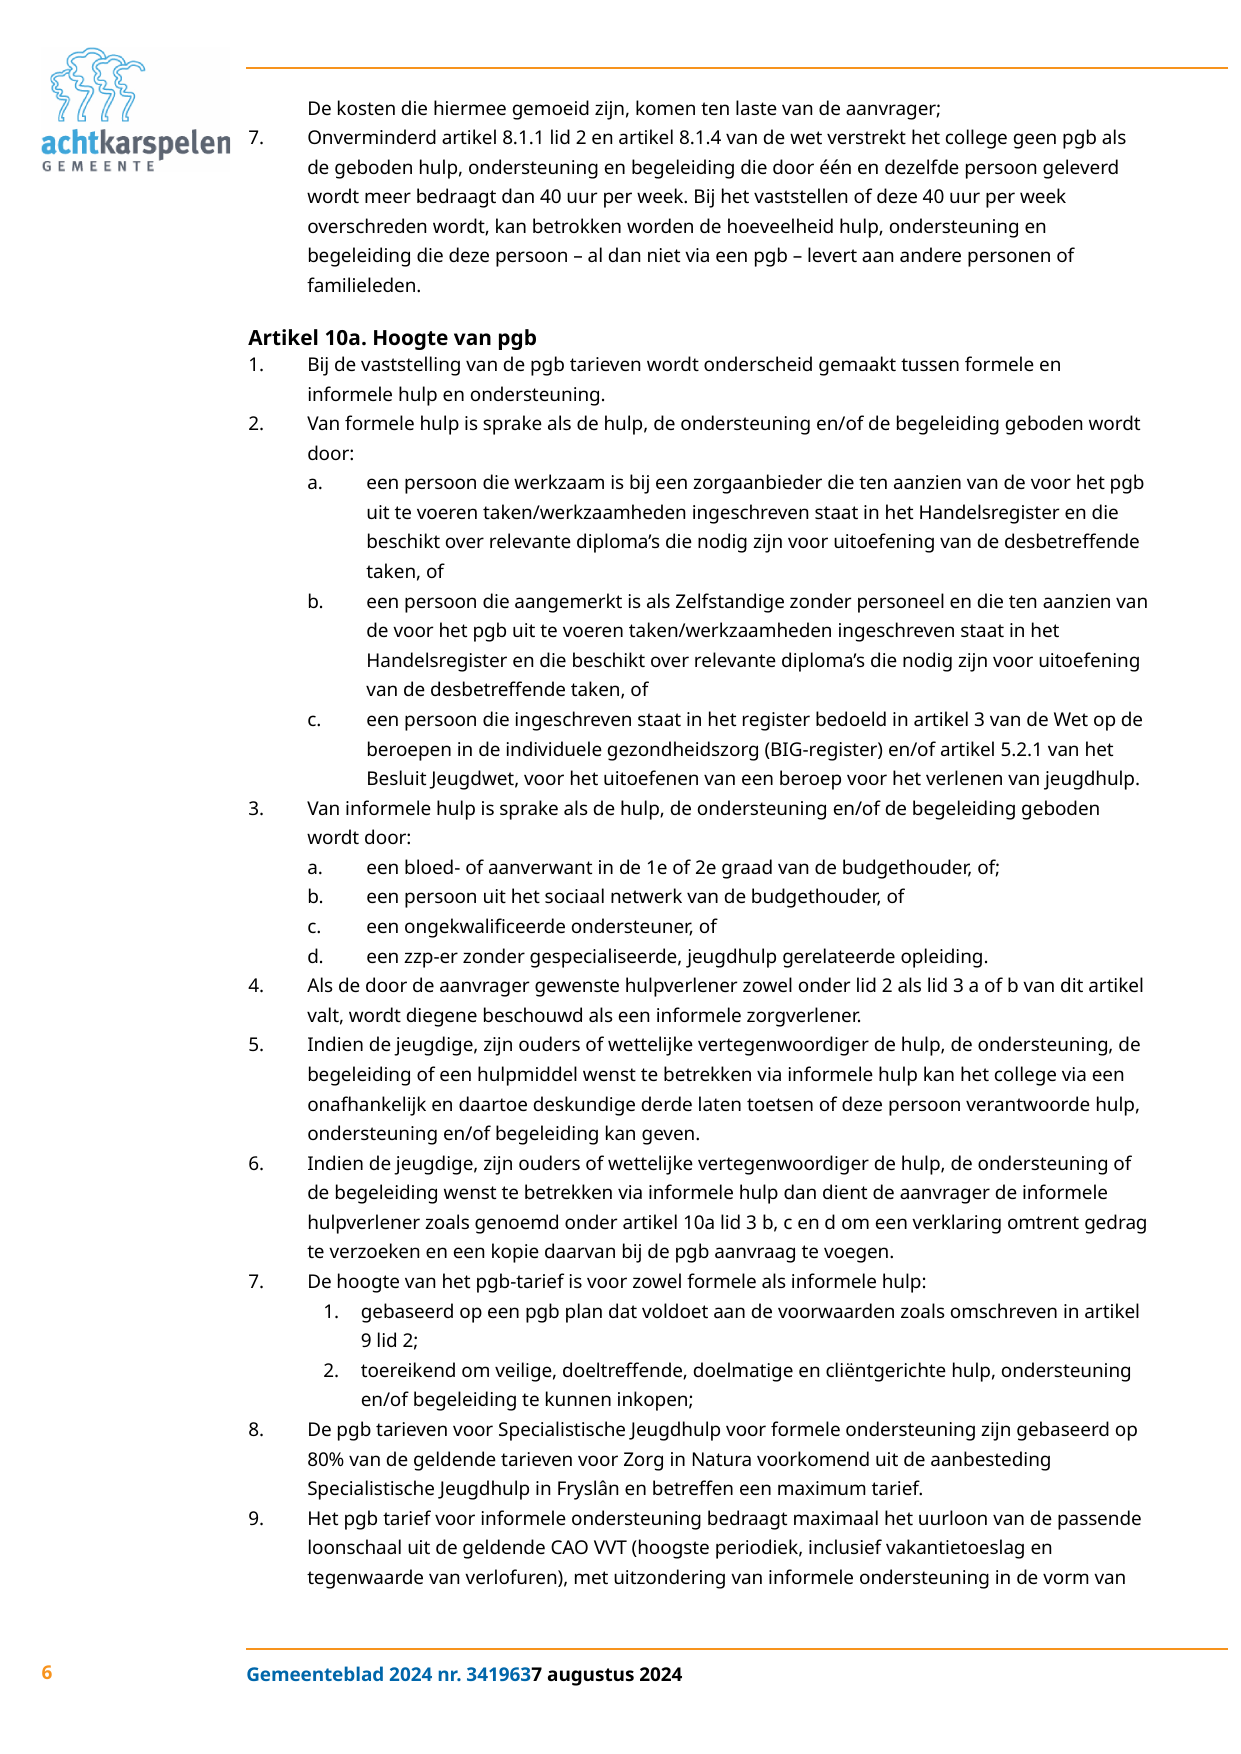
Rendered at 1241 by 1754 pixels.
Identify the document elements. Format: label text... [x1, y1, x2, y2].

list Als de door de aanvrager gewenste hulpverlener zowel onder lid 2 als lid 3 a of b van dit artikel valt, wordt diegene beschouwd als een informele zorgverlener. [248, 972, 1152, 1028]
list Van formele hulp is sprake als de hulp, de ondersteuning en/of de begeleiding geboden wordt door: [248, 410, 1152, 466]
list Van informele hulp is sprake als de hulp, de ondersteuning en/of de begeleiding geboden wordt door: [248, 795, 1152, 850]
picture [41, 47, 231, 172]
list De kosten die hiermee gemoeid zijn, komen ten laste van de aanvrager; [248, 95, 1152, 121]
list een ongekwalificeerde ondersteuner, of [307, 913, 1152, 939]
list een persoon die ingeschreven staat in het register bedoeld in artikel 3 van de Wet op de beroepen in de individuele gezondheidszorg (BIG-register) en/of artikel 5.2.1 van het Besluit Jeugdwet, voor het uitoefenen van een beroep voor het verlenen van jeugdhulp. [307, 706, 1152, 791]
list toereikend om veilige, doeltreffende, doelmatige en cliëntgerichte hulp, ondersteuning en/of begeleiding te kunnen inkopen; [323, 1357, 1152, 1412]
list De hoogte van het pgb-tarief is voor zowel formele als informele hulp: [248, 1268, 1152, 1294]
list gebaseerd op een pgb plan dat voldoet aan de voorwaarden zoals omschreven in artikel 9 lid 2; [323, 1298, 1152, 1353]
list De pgb tarieven voor Specialistische Jeugdhulp voor formele ondersteuning zijn gebaseerd op 80% van de geldende tarieven voor Zorg in Natura voorkomend uit de aanbesteding Specialistische Jeugdhulp in Fryslân en betreffen een maximum tarief. [248, 1416, 1152, 1501]
list Bij de vaststelling van de pgb tarieven wordt onderscheid gemaakt tussen formele en informele hulp en ondersteuning. [248, 351, 1152, 406]
text Artikel 10a. Hoogte van pgb [248, 323, 1152, 351]
list een persoon uit het sociaal netwerk van de budgethouder, of [307, 884, 1152, 909]
list Onverminderd artikel 8.1.1 lid 2 en artikel 8.1.4 van de wet verstrekt het college geen pgb als de geboden hulp, ondersteuning en begeleiding die door één en dezelfde persoon geleverd wordt meer bedraagt dan 40 uur per week. Bij het vaststellen of deze 40 uur per week overschreden wordt, kan betrokken worden de hoeveelheid hulp, ondersteuning en begeleiding die deze persoon – al dan niet via een pgb – levert aan andere personen of familieleden. [248, 124, 1152, 298]
list een persoon die werkzaam is bij een zorgaanbieder die ten aanzien van de voor het pgb uit te voeren taken/werkzaamheden ingeschreven staat in het Handelsregister en die beschikt over relevante diploma’s die nodig zijn voor uitoefening van de desbetreffende taken, of [307, 469, 1152, 584]
list een bloed- of aanverwant in de 1e of 2e graad van de budgethouder, of; [307, 854, 1152, 880]
list een persoon die aangemerkt is als Zelfstandige zonder personeel en die ten aanzien van de voor het pgb uit te voeren taken/werkzaamheden ingeschreven staat in het Handelsregister en die beschikt over relevante diploma’s die nodig zijn voor uitoefening van de desbetreffende taken, of [307, 588, 1152, 702]
list Het pgb tarief voor informele ondersteuning bedraagt maximaal het uurloon van de passende loonschaal uit de geldende CAO VVT (hoogste periodiek, inclusief vakantietoeslag en tegenwaarde van verlofuren), met uitzondering van informele ondersteuning in de vorm van [248, 1505, 1152, 1590]
list Indien de jeugdige, zijn ouders of wettelijke vertegenwoordiger de hulp, de ondersteuning of de begeleiding wenst te betrekken via informele hulp dan dient de aanvrager de informele hulpverlener zoals genoemd onder artikel 10a lid 3 b, c en d om een verklaring omtrent gedrag te verzoeken en een kopie daarvan bij de pgb aanvraag te voegen. [248, 1150, 1152, 1264]
list Indien de jeugdige, zijn ouders of wettelijke vertegenwoordiger de hulp, de ondersteuning, de begeleiding of een hulpmiddel wenst te betrekken via informele hulp kan het college via een onafhankelijk en daartoe deskundige derde laten toetsen of deze persoon verantwoorde hulp, ondersteuning en/of begeleiding kan geven. [248, 1032, 1152, 1146]
list een zzp-er zonder gespecialiseerde, jeugdhulp gerelateerde opleiding. [307, 943, 1152, 968]
